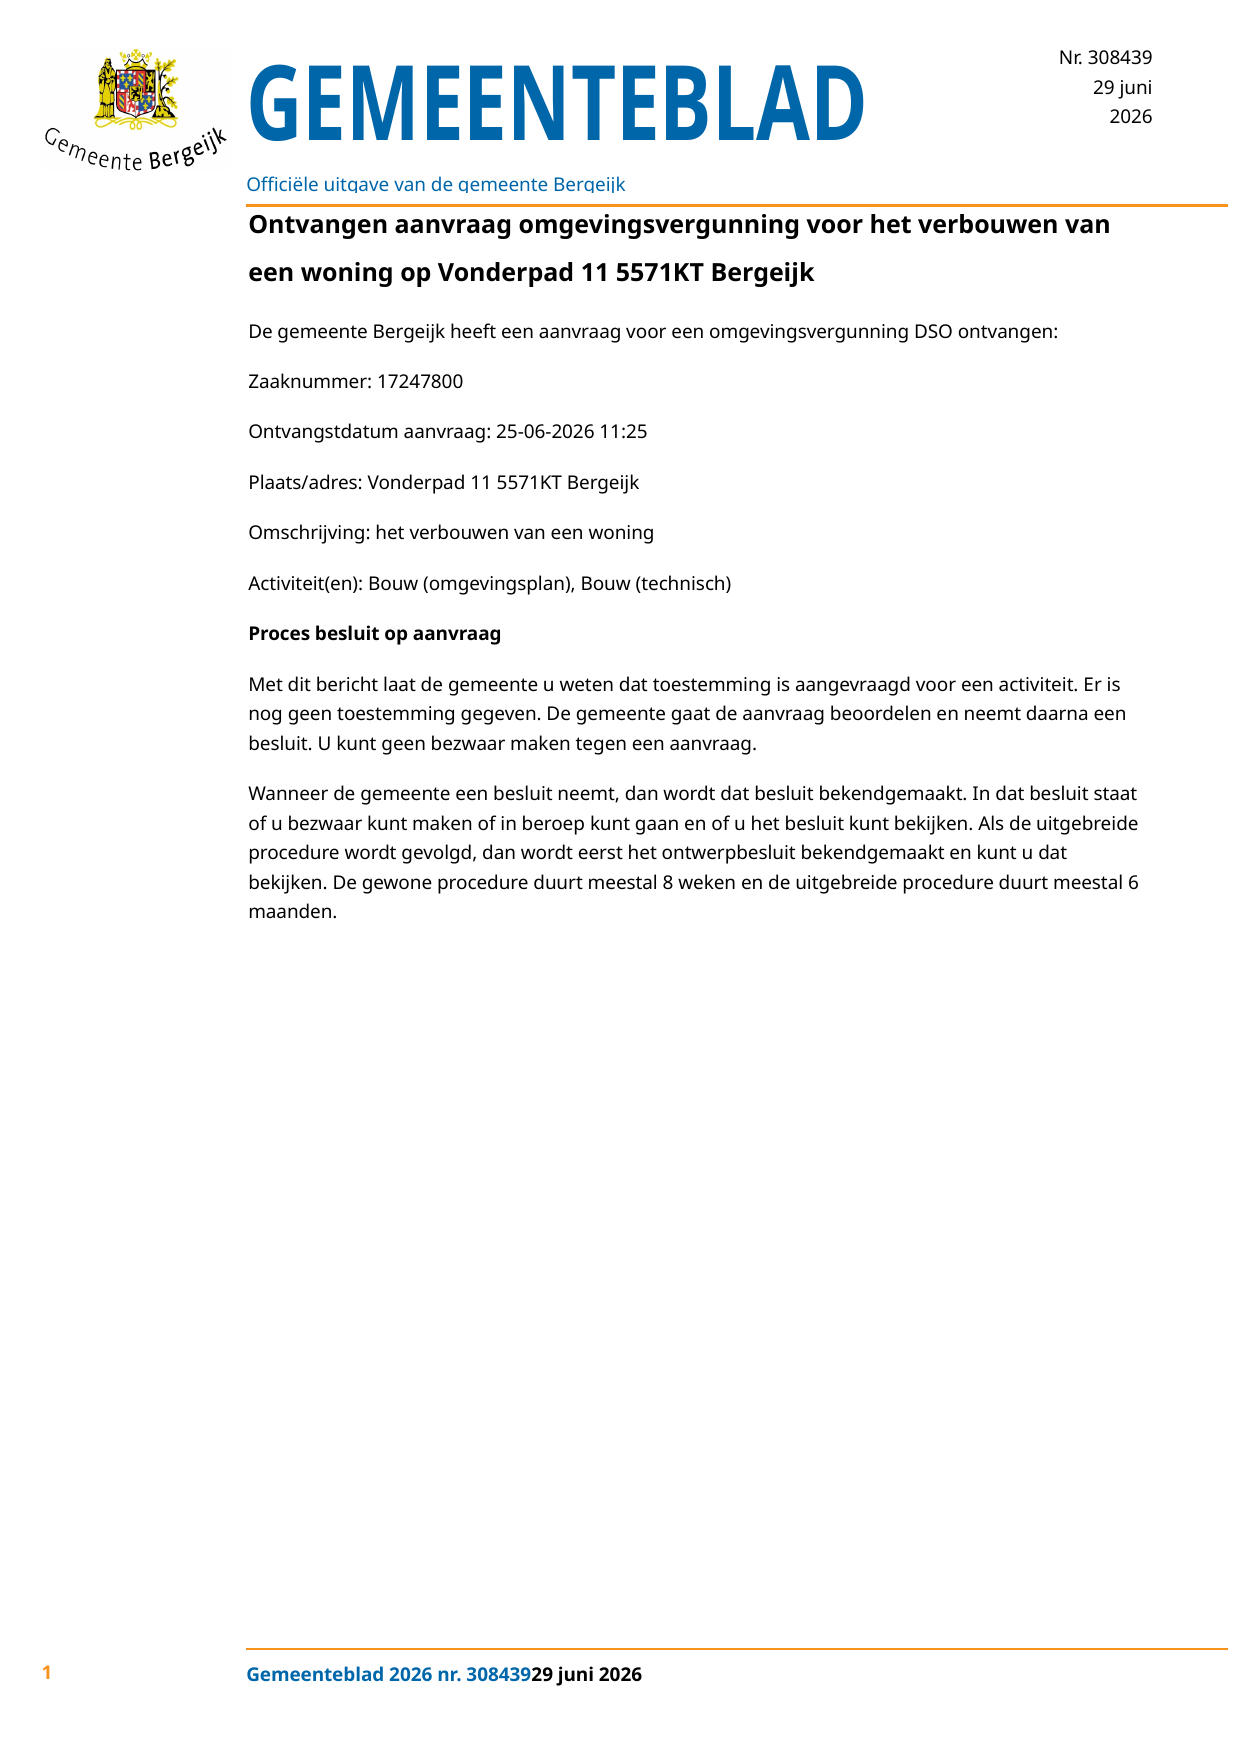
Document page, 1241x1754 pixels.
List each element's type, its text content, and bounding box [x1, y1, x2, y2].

text Zaaknummer: 17247800 [248, 368, 1152, 394]
text Met dit bericht laat de gemeente u weten dat toestemming is aangevraagd voor een activiteit. Er is nog geen toestemming gegeven. De gemeente gaat de aanvraag beoordelen en neemt daarna een besluit. U kunt geen bezwaar maken tegen een aanvraag. [248, 671, 1152, 756]
text Omschrijving: het verbouwen van een woning [248, 519, 1152, 545]
picture [41, 47, 231, 172]
text Activiteit(en): Bouw (omgevingsplan), Bouw (technisch) [248, 570, 1152, 596]
text Wanneer de gemeente een besluit neemt, dan wordt dat besluit bekendgemaakt. In dat besluit staat of u bezwaar kunt maken of in beroep kunt gaan en of u het besluit kunt bekijken. Als de uitgebreide procedure wordt gevolgd, dan wordt eerst het ontwerpbesluit bekendgemaakt en kunt u dat bekijken. De gewone procedure duurt meestal 8 weken en de uitgebreide procedure duurt meestal 6 maanden. [248, 780, 1152, 924]
text Ontvangen aanvraag omgevingsvergunning voor het verbouwen van een woning op Vonderpad 11 5571KT Bergeijk [248, 207, 1152, 288]
text Plaats/adres: Vonderpad 11 5571KT Bergeijk [248, 469, 1152, 495]
text Ontvangstdatum aanvraag: 25-06-2026 11:25 [248, 419, 1152, 444]
text De gemeente Bergeijk heeft een aanvraag voor een omgevingsvergunning DSO ontvangen: [248, 318, 1152, 344]
text Proces besluit op aanvraag [248, 620, 1152, 646]
